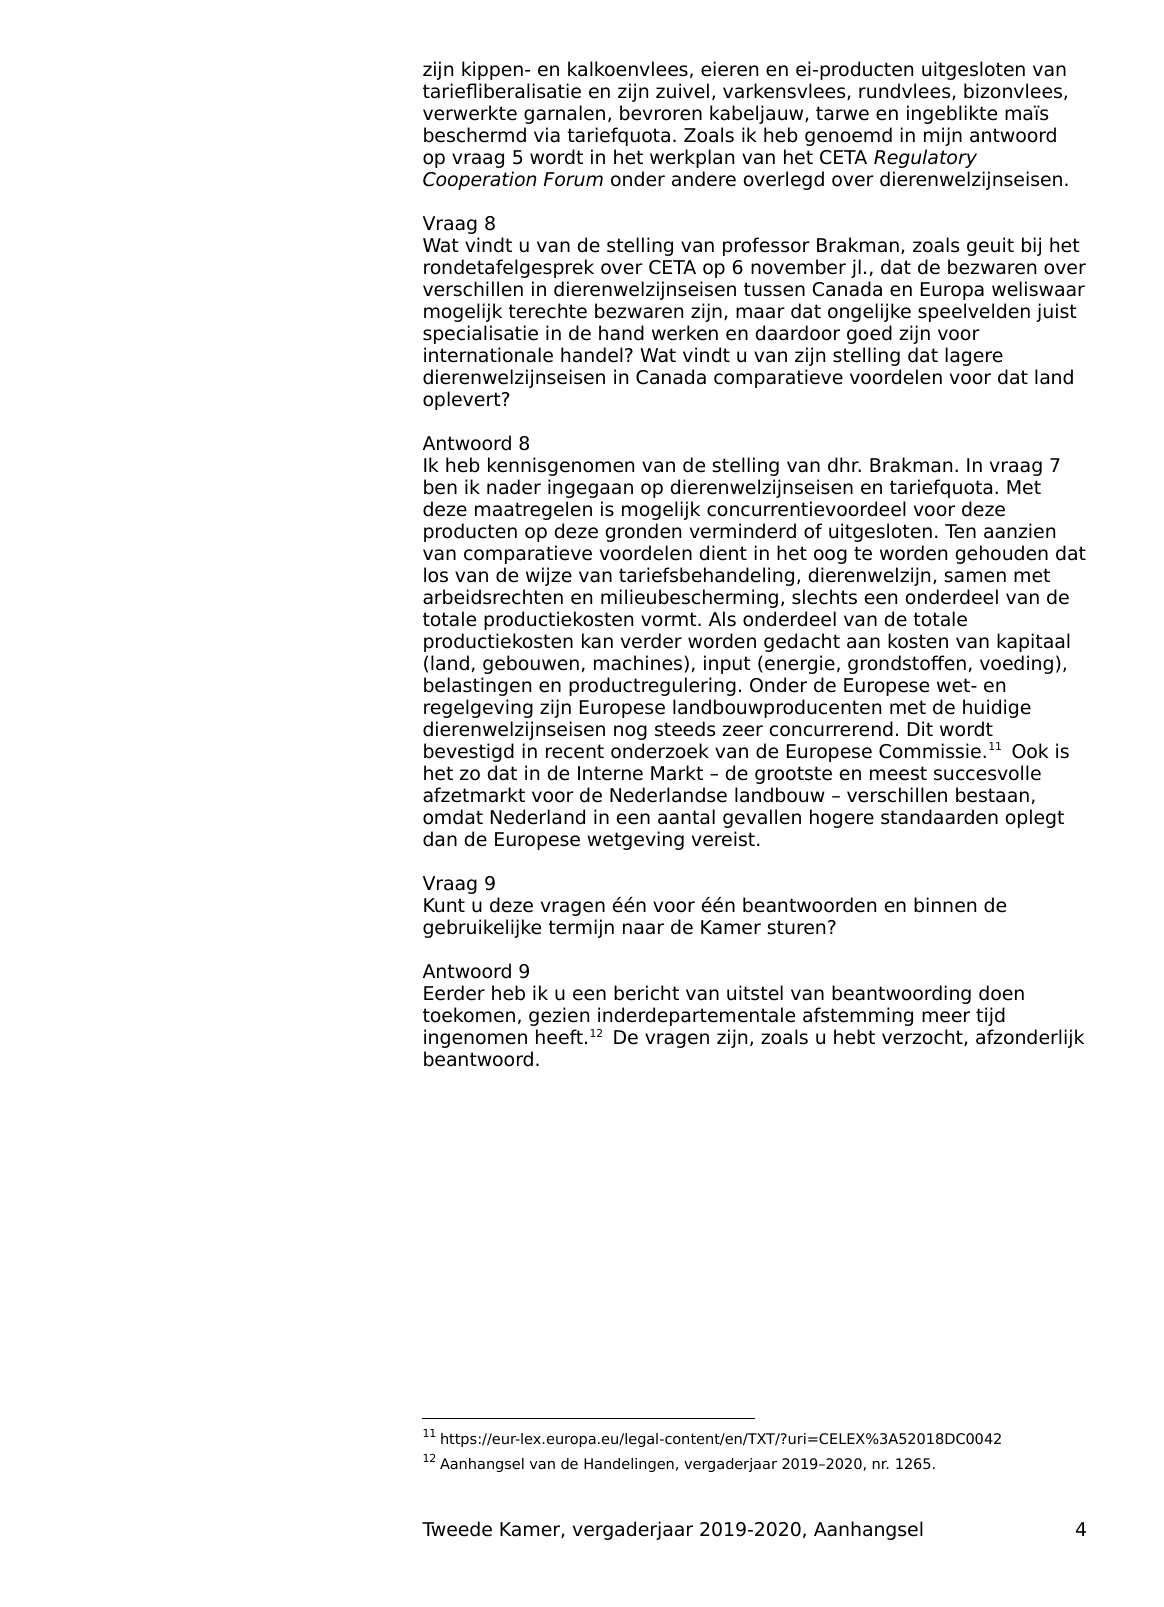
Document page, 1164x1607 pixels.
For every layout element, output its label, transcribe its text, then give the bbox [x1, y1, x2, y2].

text Kunt u deze vragen één voor één beantwoorden en binnen de gebruikelijke termijn naar de Kamer sturen? [422, 895, 1087, 939]
text Antwoord 8 [422, 433, 1087, 455]
text zijn kippen- en kalkoenvlees, eieren en ei-producten uitgesloten van tariefliberalisatie en zijn zuivel, varkensvlees, rundvlees, bizonvlees, verwerkte garnalen, bevroren kabeljauw, tarwe en ingeblikte maïs beschermd via tariefquota. Zoals ik heb genoemd in mijn antwoord op vraag 5 wordt in het werkplan van het CETA Regulatory Cooperation Forum onder andere overlegd over dierenwelzijnseisen. [422, 59, 1087, 191]
text Vraag 8 [422, 213, 1087, 235]
text Vraag 9 [422, 873, 1087, 895]
text Eerder heb ik u een bericht van uitstel van beantwoording doen toekomen, gezien inderdepartementale afstemming meer tijd ingenomen heeft. De vragen zijn, zoals u hebt verzocht, afzonderlijk beantwoord. [422, 983, 1087, 1071]
text Aanhangsel van de Handelingen, vergaderjaar 2019–2020, nr. 1265. [422, 1452, 1087, 1474]
text Antwoord 9 [422, 961, 1087, 983]
text Wat vindt u van de stelling van professor Brakman, zoals geuit bij het rondetafelgesprek over CETA op 6 november jl., dat de bezwaren over verschillen in dierenwelzijnseisen tussen Canada en Europa weliswaar mogelijk terechte bezwaren zijn, maar dat ongelijke speelvelden juist specialisatie in de hand werken en daardoor goed zijn voor internationale handel? Wat vindt u van zijn stelling dat lagere dierenwelzijnseisen in Canada comparatieve voordelen voor dat land oplevert? [422, 235, 1087, 411]
text Ik heb kennisgenomen van de stelling van dhr. Brakman. In vraag 7 ben ik nader ingegaan op dierenwelzijnseisen en tariefquota. Met deze maatregelen is mogelijk concurrentievoordeel voor deze producten op deze gronden verminderd of uitgesloten. Ten aanzien van comparatieve voordelen dient in het oog te worden gehouden dat los van de wijze van tariefsbehandeling, dierenwelzijn, samen met arbeidsrechten en milieubescherming, slechts een onderdeel van de totale productiekosten vormt. Als onderdeel van de totale productiekosten kan verder worden gedacht aan kosten van kapitaal (land, gebouwen, machines), input (energie, grondstoffen, voeding), belastingen en productregulering. Onder de Europese wet- en regelgeving zijn Europese landbouwproducenten met de huidige dierenwelzijnseisen nog steeds zeer concurrerend. Dit wordt bevestigd in recent onderzoek van de Europese Commissie. Ook is het zo dat in de Interne Markt – de grootste en meest succesvolle afzetmarkt voor de Nederlandse landbouw – verschillen bestaan, omdat Nederland in een aantal gevallen hogere standaarden oplegt dan de Europese wetgeving vereist. [422, 455, 1087, 851]
text https://eur-lex.europa.eu/legal-content/en/TXT/?uri=CELEX%3A52018DC0042 [422, 1427, 1087, 1449]
